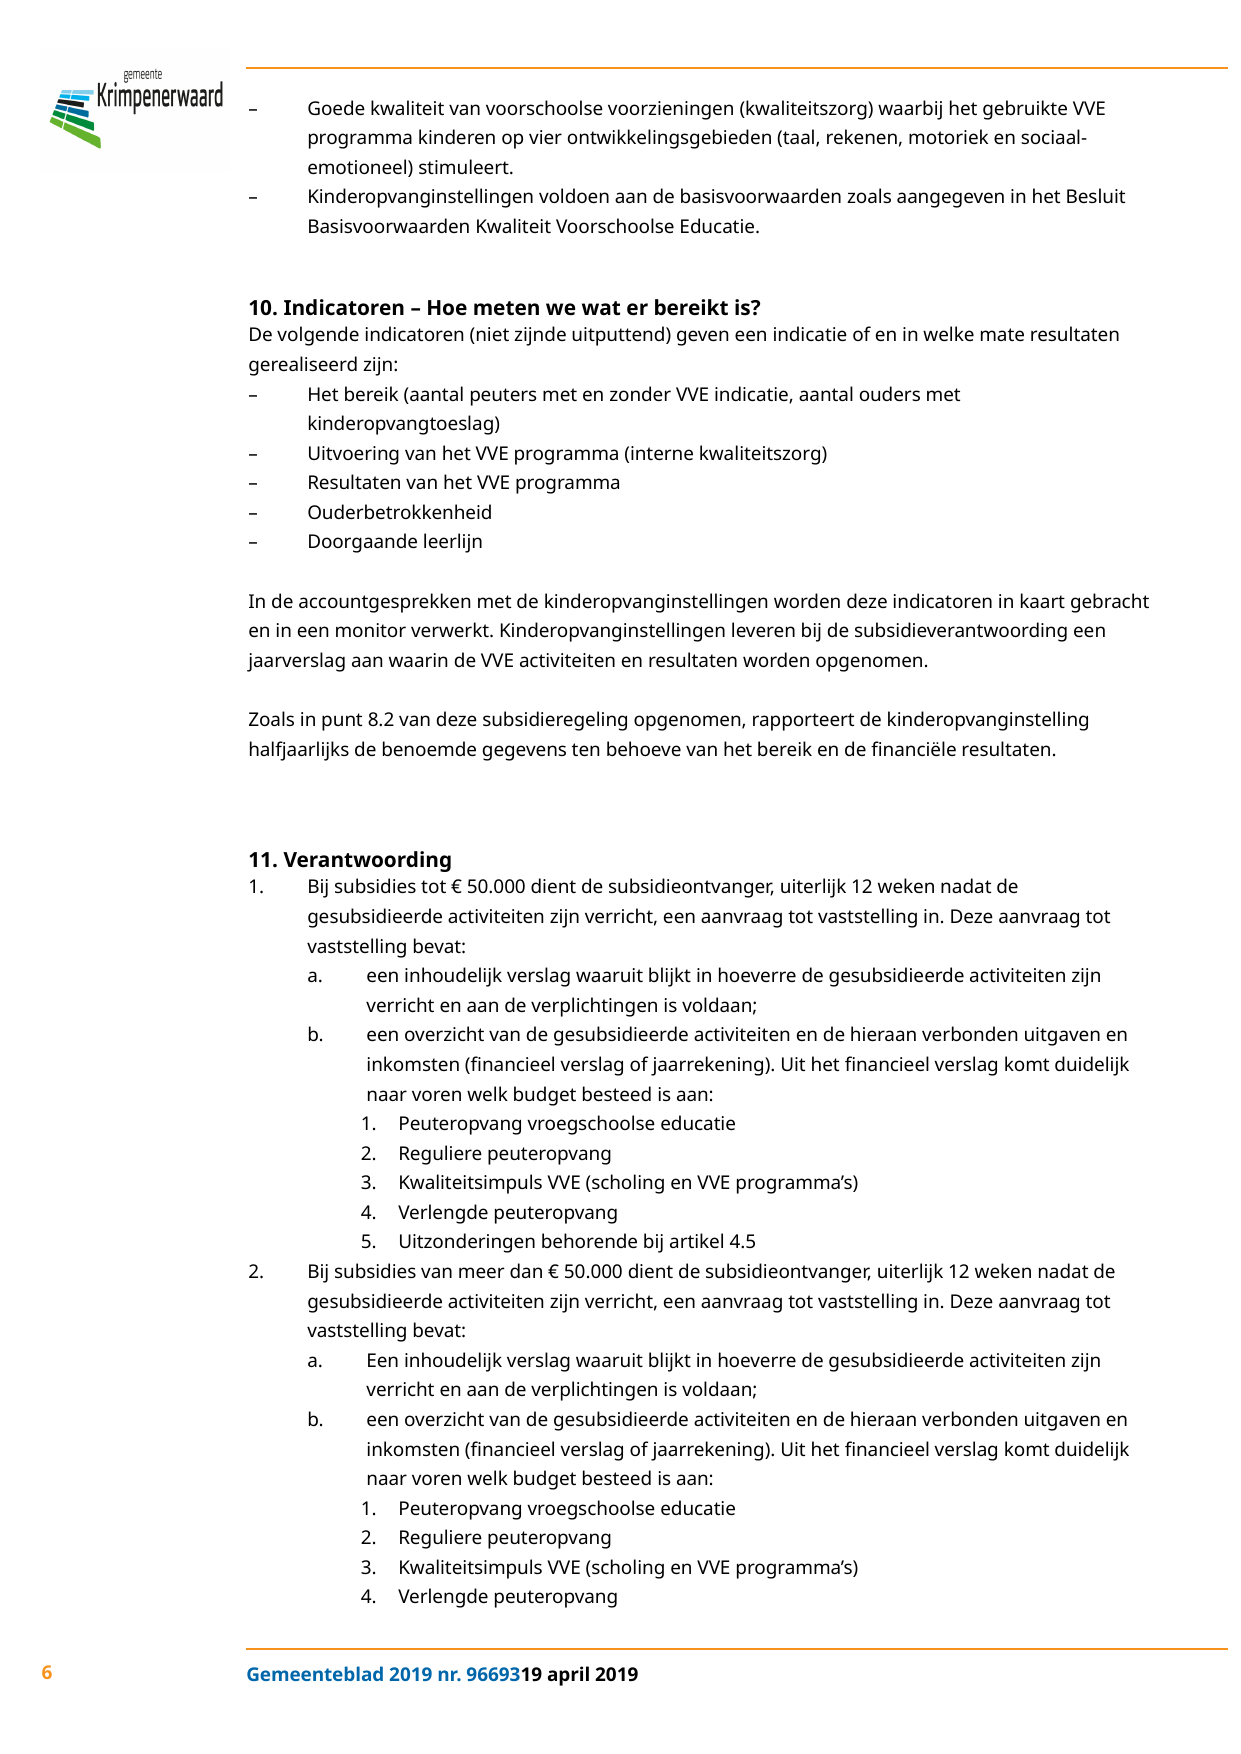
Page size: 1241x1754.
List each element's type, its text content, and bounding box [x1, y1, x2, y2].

list Doorgaande leerlijn [248, 529, 1152, 554]
list Kwaliteitsimpuls VVE (scholing en VVE programma’s) [361, 1169, 1152, 1195]
list Een inhoudelijk verslag waaruit blijkt in hoeverre de gesubsidieerde activiteiten zijn verricht en aan de verplichtingen is voldaan; [307, 1347, 1152, 1402]
text 10. Indicatoren – Hoe meten we wat er bereikt is? [248, 293, 1152, 322]
text De volgende indicatoren (niet zijnde uitputtend) geven een indicatie of en in welke mate resultaten gerealiseerd zijn: [248, 322, 1152, 377]
list Peuteropvang vroegschoolse educatie [361, 1495, 1152, 1521]
list Kinderopvanginstellingen voldoen aan de basisvoorwaarden zoals aangegeven in het Besluit Basisvoorwaarden Kwaliteit Voorschoolse Educatie. [248, 183, 1152, 239]
list Goede kwaliteit van voorschoolse voorzieningen (kwaliteitszorg) waarbij het gebruikte VVE programma kinderen op vier ontwikkelingsgebieden (taal, rekenen, motoriek en sociaal-emotioneel) stimuleert. [248, 95, 1152, 180]
list Peuteropvang vroegschoolse educatie [361, 1110, 1152, 1136]
text In de accountgesprekken met de kinderopvanginstellingen worden deze indicatoren in kaart gebracht en in een monitor verwerkt. Kinderopvanginstellingen leveren bij de subsidieverantwoording een jaarverslag aan waarin de VVE activiteiten en resultaten worden opgenomen. [248, 588, 1152, 673]
list Reguliere peuteropvang [361, 1140, 1152, 1166]
list Ouderbetrokkenheid [248, 499, 1152, 525]
list Bij subsidies tot € 50.000 dient de subsidieontvanger, uiterlijk 12 weken nadat de gesubsidieerde activiteiten zijn verricht, een aanvraag tot vaststelling in. Deze aanvraag tot vaststelling bevat: [248, 874, 1152, 959]
list een overzicht van de gesubsidieerde activiteiten en de hieraan verbonden uitgaven en inkomsten (financieel verslag of jaarrekening). Uit het financieel verslag komt duidelijk naar voren welk budget besteed is aan: [307, 1022, 1152, 1107]
text 11. Verantwoording [248, 845, 1152, 874]
list Resultaten van het VVE programma [248, 469, 1152, 495]
text Zoals in punt 8.2 van deze subsidieregeling opgenomen, rapporteert de kinderopvanginstelling halfjaarlijks de benoemde gegevens ten behoeve van het bereik en de financiële resultaten. [248, 706, 1152, 761]
list een overzicht van de gesubsidieerde activiteiten en de hieraan verbonden uitgaven en inkomsten (financieel verslag of jaarrekening). Uit het financieel verslag komt duidelijk naar voren welk budget besteed is aan: [307, 1406, 1152, 1491]
list Verlengde peuteropvang [361, 1584, 1152, 1609]
list een inhoudelijk verslag waaruit blijkt in hoeverre de gesubsidieerde activiteiten zijn verricht en aan de verplichtingen is voldaan; [307, 962, 1152, 1018]
picture [41, 47, 231, 172]
list Het bereik (aantal peuters met en zonder VVE indicatie, aantal ouders met kinderopvangtoeslag) [248, 381, 1152, 436]
list Uitvoering van het VVE programma (interne kwaliteitszorg) [248, 440, 1152, 466]
list Bij subsidies van meer dan € 50.000 dient de subsidieontvanger, uiterlijk 12 weken nadat de gesubsidieerde activiteiten zijn verricht, een aanvraag tot vaststelling in. Deze aanvraag tot vaststelling bevat: [248, 1258, 1152, 1343]
list Verlengde peuteropvang [361, 1199, 1152, 1225]
list Reguliere peuteropvang [361, 1524, 1152, 1550]
list Uitzonderingen behorende bij artikel 4.5 [361, 1229, 1152, 1254]
list Kwaliteitsimpuls VVE (scholing en VVE programma’s) [361, 1554, 1152, 1580]
